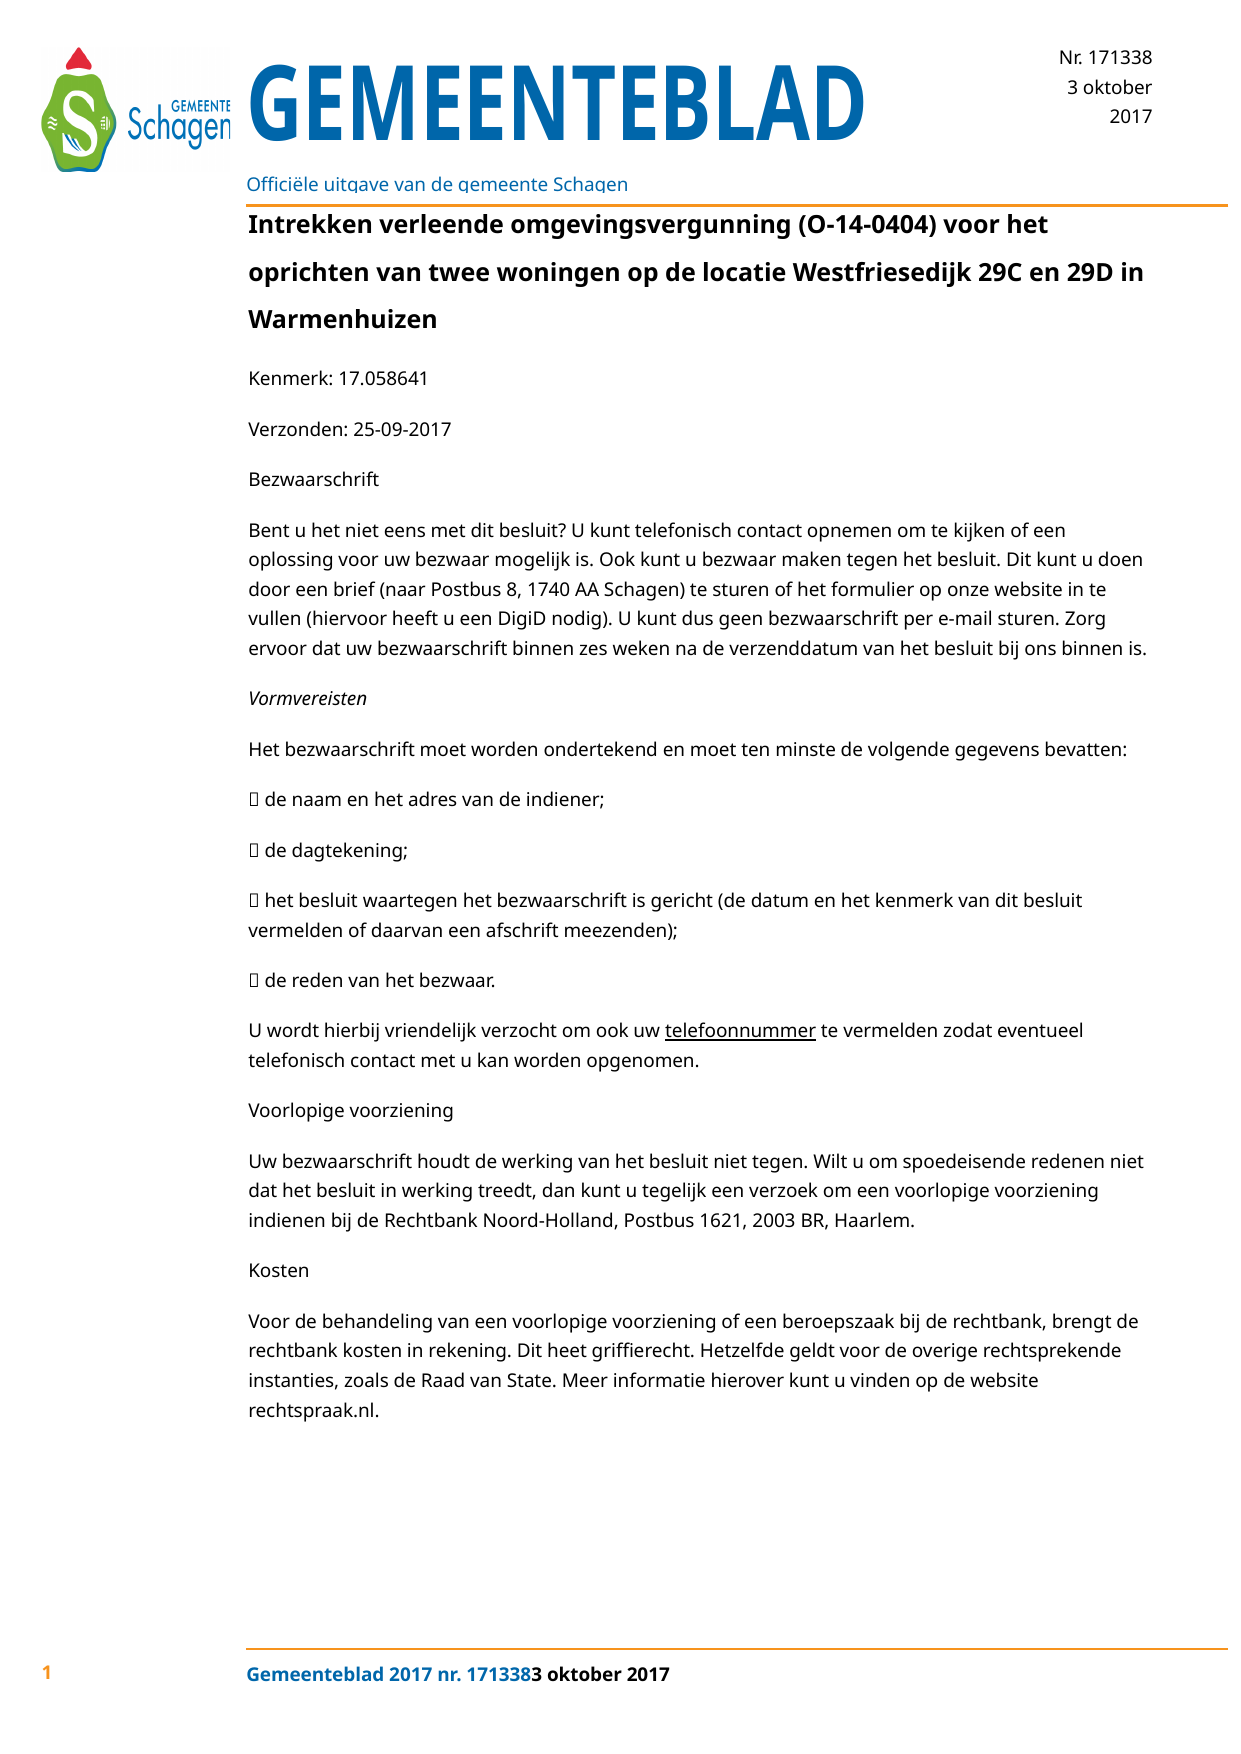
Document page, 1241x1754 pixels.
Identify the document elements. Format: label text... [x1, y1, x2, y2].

text Bent u het niet eens met dit besluit? U kunt telefonisch contact opnemen om te kijken of een oplossing voor uw bezwaar mogelijk is. Ook kunt u bezwaar maken tegen het besluit. Dit kunt u doen door een brief (naar Postbus 8, 1740 AA Schagen) te sturen of het formulier op onze website in te vullen (hiervoor heeft u een DigiD nodig). U kunt dus geen bezwaarschrift per e-mail sturen. Zorg ervoor dat uw bezwaarschrift binnen zes weken na de verzenddatum van het besluit bij ons binnen is. [248, 517, 1152, 661]
text  de reden van het bezwaar. [248, 967, 1152, 993]
text  het besluit waartegen het bezwaarschrift is gericht (de datum en het kenmerk van dit besluit vermelden of daarvan een afschrift meezenden); [248, 887, 1152, 942]
text Vormvereisten [248, 686, 1152, 711]
text Uw bezwaarschrift houdt de werking van het besluit niet tegen. Wilt u om spoedeisende redenen niet dat het besluit in werking treedt, dan kunt u tegelijk een verzoek om een voorlopige voorziening indienen bij de Rechtbank Noord-Holland, Postbus 1621, 2003 BR, Haarlem. [248, 1148, 1152, 1233]
text Intrekken verleende omgevingsvergunning (O-14-0404) voor het oprichten van twee woningen op de locatie Westfriesedijk 29C en 29D in Warmenhuizen [248, 207, 1152, 336]
text U wordt hierbij vriendelijk verzocht om ook uw telefoonnummer te vermelden zodat eventueel telefonisch contact met u kan worden opgenomen. [248, 1018, 1152, 1073]
text Bezwaarschrift [248, 466, 1152, 492]
picture [41, 47, 231, 172]
text Het bezwaarschrift moet worden ondertekend en moet ten minste de volgende gegevens bevatten: [248, 736, 1152, 762]
text Kenmerk: 17.058641 [248, 366, 1152, 391]
text Voorlopige voorziening [248, 1098, 1152, 1123]
text Kosten [248, 1258, 1152, 1283]
text Voor de behandeling van een voorlopige voorziening of een beroepszaak bij de rechtbank, brengt de rechtbank kosten in rekening. Dit heet griffierecht. Hetzelfde geldt voor de overige rechtsprekende instanties, zoals de Raad van State. Meer informatie hierover kunt u vinden op de website rechtspraak.nl. [248, 1308, 1152, 1422]
text Verzonden: 25-09-2017 [248, 416, 1152, 442]
text  de naam en het adres van de indiener; [248, 786, 1152, 812]
text  de dagtekening; [248, 837, 1152, 862]
